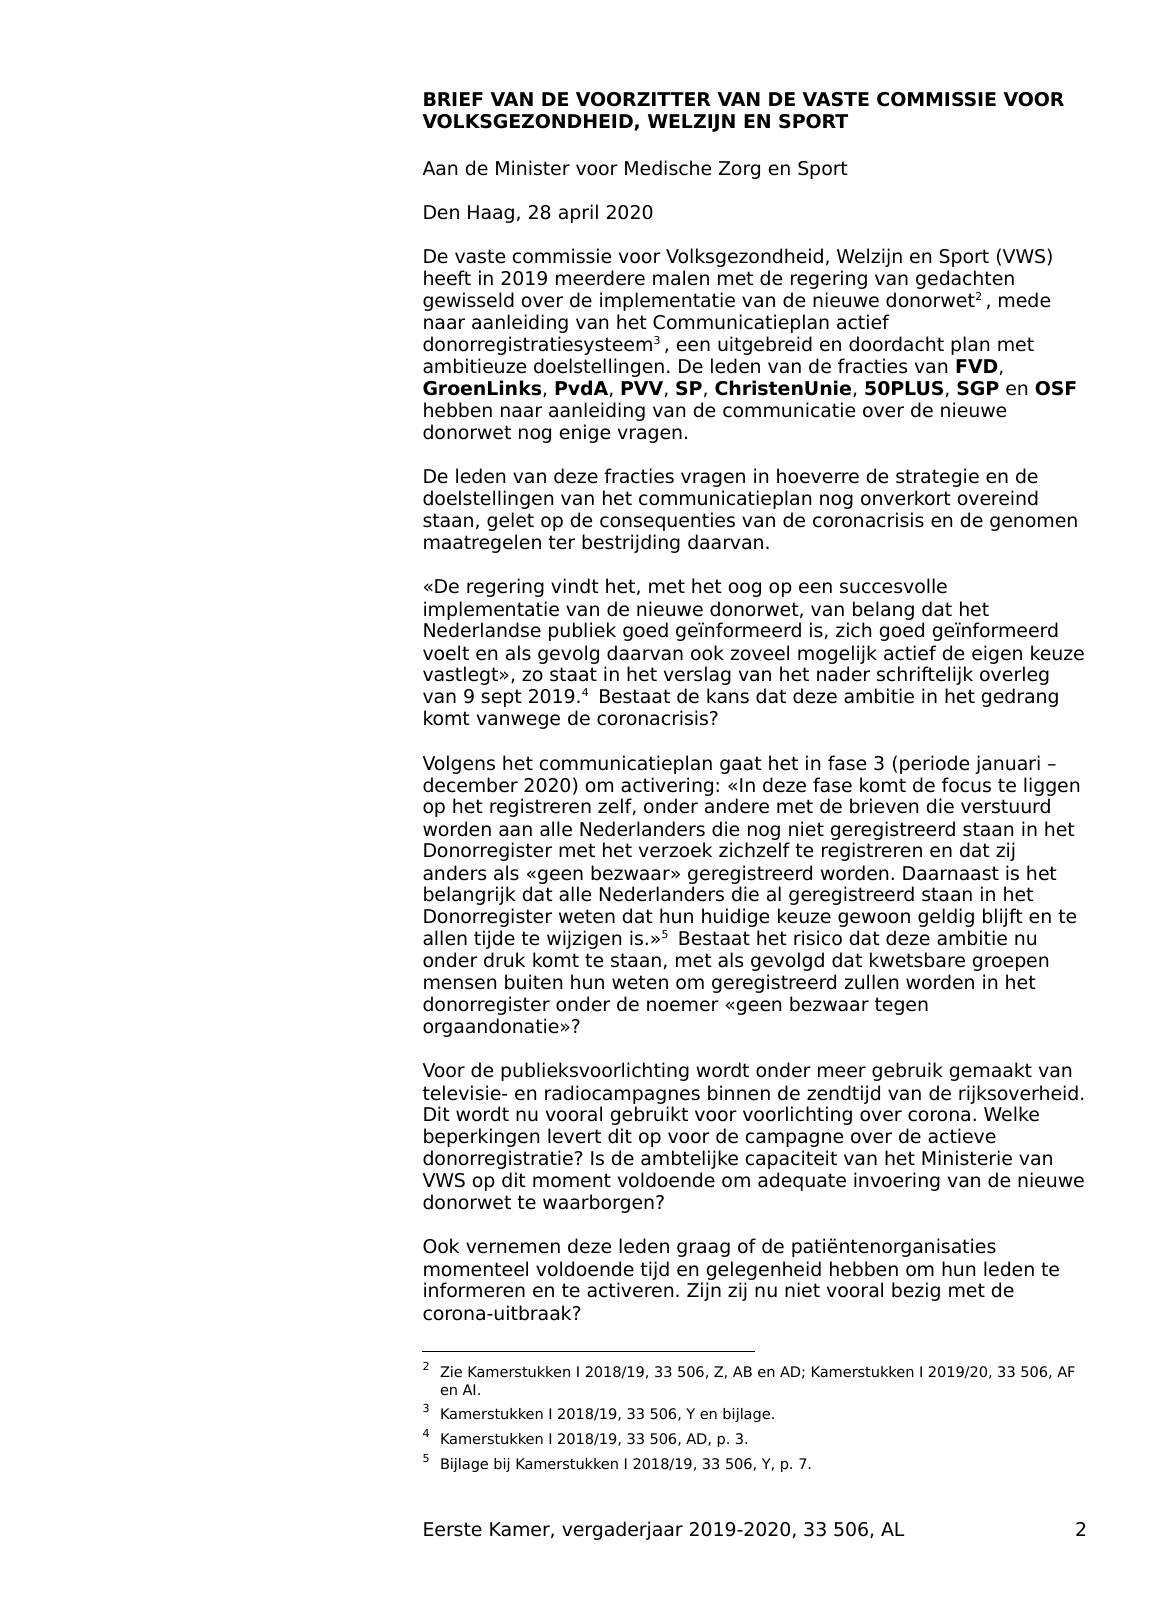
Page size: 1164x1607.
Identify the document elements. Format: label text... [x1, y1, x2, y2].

text De leden van deze fracties vragen in hoeverre de strategie en de doelstellingen van het communicatieplan nog onverkort overeind staan, gelet op de consequenties van de coronacrisis en de genomen maatregelen ter bestrijding daarvan. [422, 466, 1087, 554]
text Voor de publieksvoorlichting wordt onder meer gebruik gemaakt van televisie- en radiocampagnes binnen de zendtijd van de rijksoverheid. Dit wordt nu vooral gebruikt voor voorlichting over corona. Welke beperkingen levert dit op voor de campagne over de actieve donorregistratie? Is de ambtelijke capaciteit van het Ministerie van VWS op dit moment voldoende om adequate invoering van de nieuwe donorwet te waarborgen? [422, 1060, 1087, 1214]
text Zie Kamerstukken I 2018/19, 33 506, Z, AB en AD; Kamerstukken I 2019/20, 33 506, AF en AI. [422, 1360, 1087, 1399]
subtitle BRIEF VAN DE VOORZITTER VAN DE VASTE COMMISSIE VOOR VOLKSGEZONDHEID, WELZIJN EN SPORT [422, 89, 1087, 133]
text Kamerstukken I 2018/19, 33 506, Y en bijlage. [422, 1402, 1087, 1424]
text Den Haag, 28 april 2020 [422, 202, 1087, 224]
text Volgens het communicatieplan gaat het in fase 3 (periode januari – december 2020) om activering: «In deze fase komt de focus te liggen op het registreren zelf, onder andere met de brieven die verstuurd worden aan alle Nederlanders die nog niet geregistreerd staan in het Donorregister met het verzoek zichzelf te registreren en dat zij anders als «geen bezwaar» geregistreerd worden. Daarnaast is het belangrijk dat alle Nederlanders die al geregistreerd staan in het Donorregister weten dat hun huidige keuze gewoon geldig blijft en te allen tijde te wijzigen is.» Bestaat het risico dat deze ambitie nu onder druk komt te staan, met als gevolgd dat kwetsbare groepen mensen buiten hun weten om geregistreerd zullen worden in het donorregister onder de noemer «geen bezwaar tegen orgaandonatie»? [422, 752, 1087, 1038]
text Bijlage bij Kamerstukken I 2018/19, 33 506, Y, p. 7. [422, 1452, 1087, 1474]
text De vaste commissie voor Volksgezondheid, Welzijn en Sport (VWS) heeft in 2019 meerdere malen met de regering van gedachten gewisseld over de implementatie van de nieuwe donorwet, mede naar aanleiding van het Communicatieplan actief donorregistratiesysteem, een uitgebreid en doordacht plan met ambitieuze doelstellingen. De leden van de fracties van FVD, GroenLinks, PvdA, PVV, SP, ChristenUnie, 50PLUS, SGP en OSF hebben naar aanleiding van de communicatie over de nieuwe donorwet nog enige vragen. [422, 246, 1087, 444]
text Aan de Minister voor Medische Zorg en Sport [422, 158, 1087, 180]
text «De regering vindt het, met het oog op een succesvolle implementatie van de nieuwe donorwet, van belang dat het Nederlandse publiek goed geïnformeerd is, zich goed geïnformeerd voelt en als gevolg daarvan ook zoveel mogelijk actief de eigen keuze vastlegt», zo staat in het verslag van het nader schriftelijk overleg van 9 sept 2019. Bestaat de kans dat deze ambitie in het gedrang komt vanwege de coronacrisis? [422, 576, 1087, 730]
text Ook vernemen deze leden graag of de patiëntenorganisaties momenteel voldoende tijd en gelegenheid hebben om hun leden te informeren en te activeren. Zijn zij nu niet vooral bezig met de corona-uitbraak? [422, 1236, 1087, 1324]
text Kamerstukken I 2018/19, 33 506, AD, p. 3. [422, 1427, 1087, 1449]
